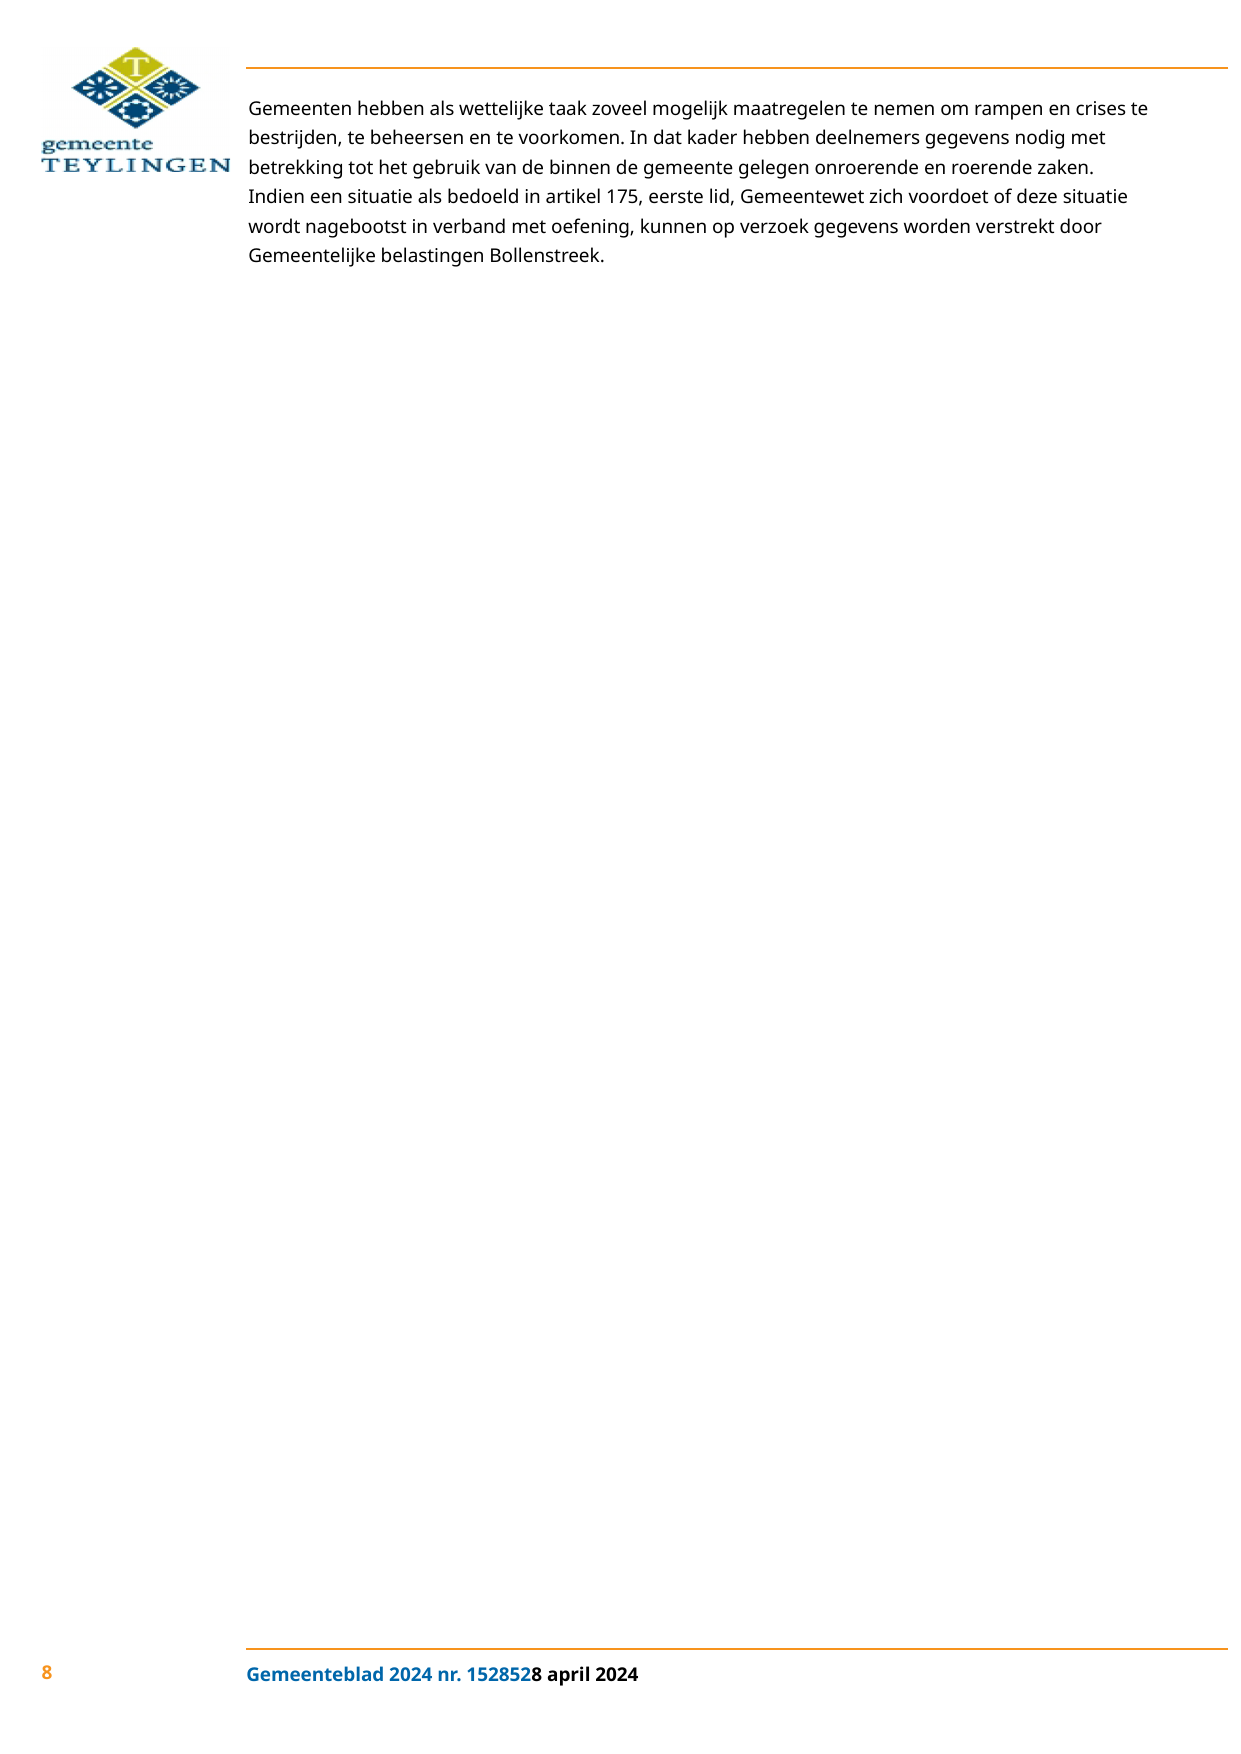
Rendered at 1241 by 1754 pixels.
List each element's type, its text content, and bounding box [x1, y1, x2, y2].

text Gemeenten hebben als wettelijke taak zoveel mogelijk maatregelen te nemen om rampen en crises te bestrijden, te beheersen en te voorkomen. In dat kader hebben deelnemers gegevens nodig met betrekking tot het gebruik van de binnen de gemeente gelegen onroerende en roerende zaken. Indien een situatie als bedoeld in artikel 175, eerste lid, Gemeentewet zich voordoet of deze situatie wordt nagebootst in verband met oefening, kunnen op verzoek gegevens worden verstrekt door Gemeentelijke belastingen Bollenstreek. [248, 95, 1152, 268]
picture [41, 47, 231, 172]
